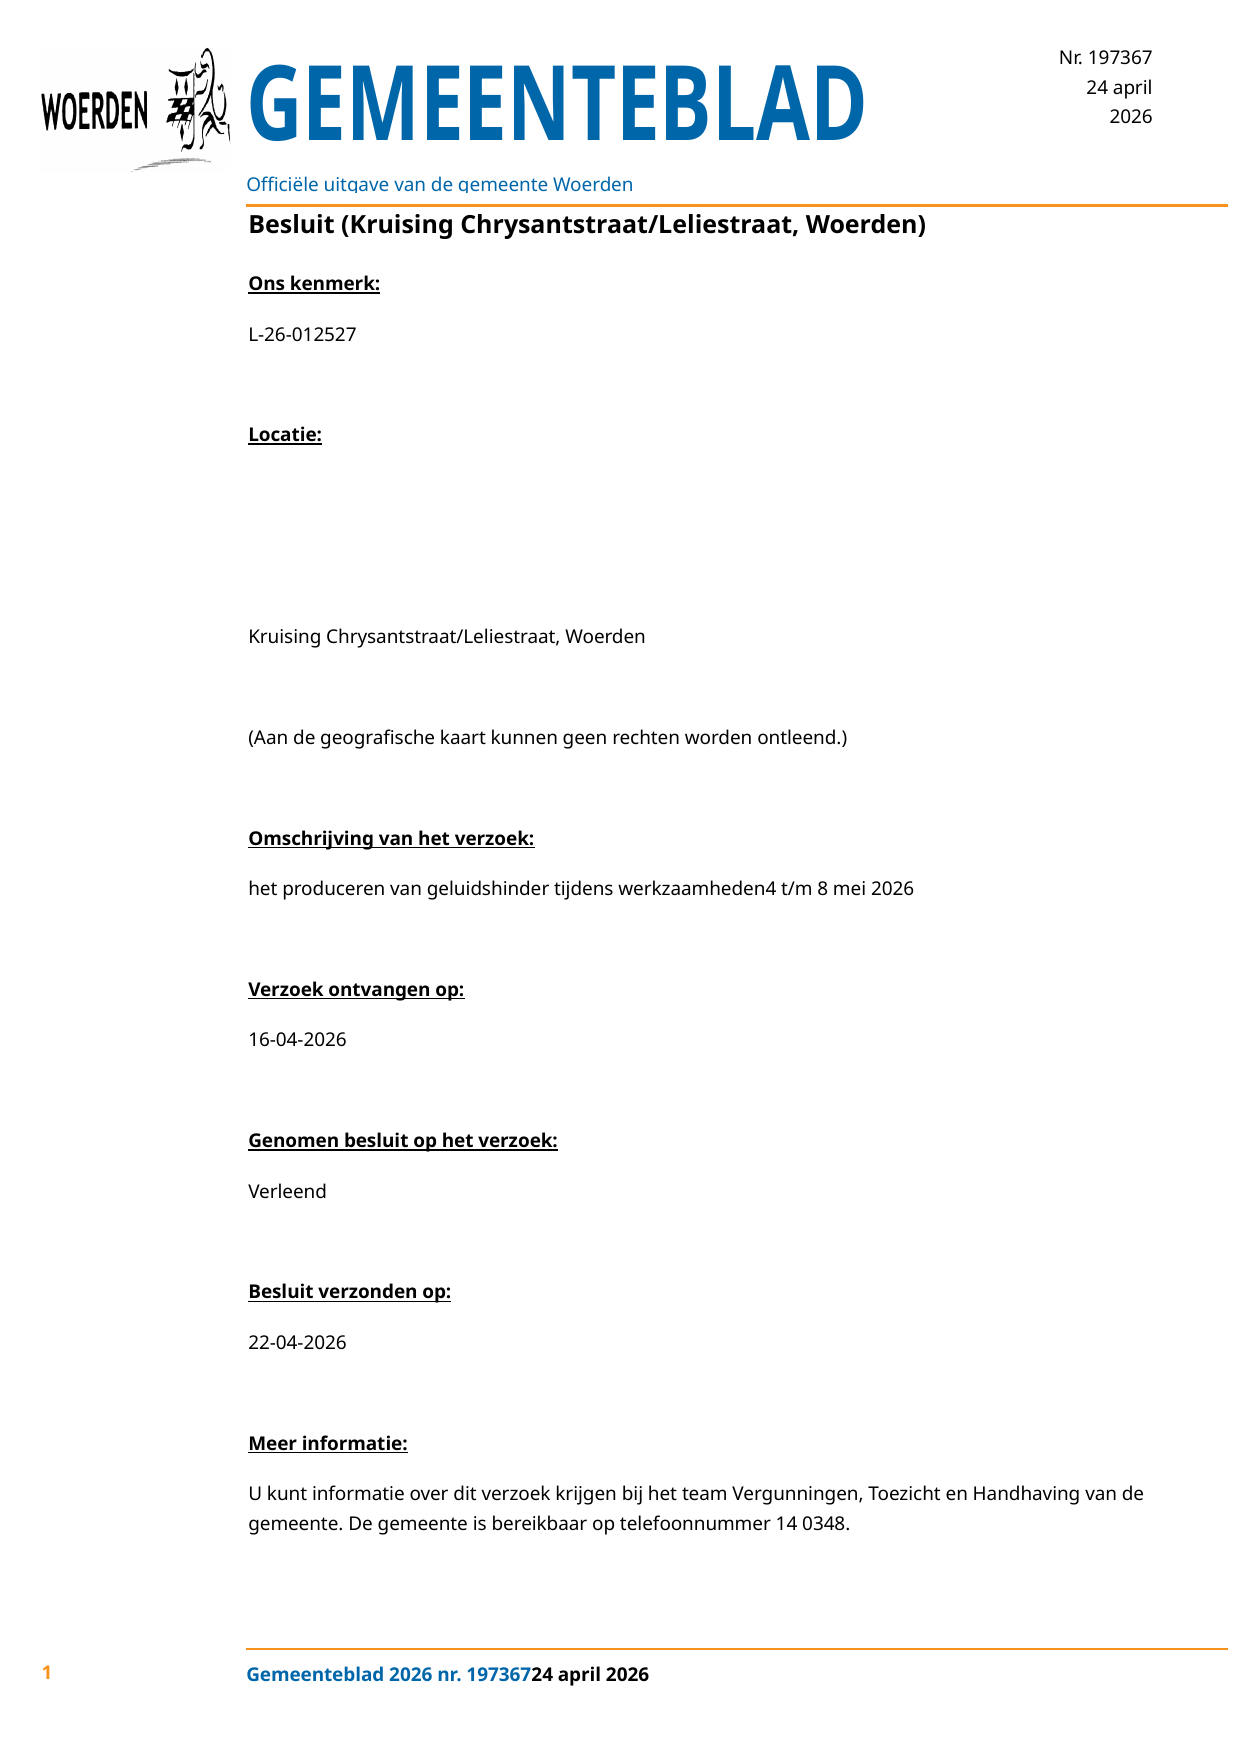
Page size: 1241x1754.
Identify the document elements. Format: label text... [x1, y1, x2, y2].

text Besluit verzonden op: [248, 1279, 1152, 1304]
text Omschrijving van het verzoek: [248, 825, 1152, 851]
text Genomen besluit op het verzoek: [248, 1127, 1152, 1153]
text U kunt informatie over dit verzoek krijgen bij het team Vergunningen, Toezicht en Handhaving van de gemeente. De gemeente is bereikbaar op telefoonnummer 14 0348. [248, 1480, 1152, 1536]
text Besluit (Kruising Chrysantstraat/Leliestraat, Woerden) [248, 207, 1152, 241]
text Meer informatie: [248, 1430, 1152, 1456]
text 22-04-2026 [248, 1329, 1152, 1355]
text het produceren van geluidshinder tijdens werkzaamheden4 t/m 8 mei 2026 [248, 875, 1152, 901]
text Verleend [248, 1178, 1152, 1203]
text Kruising Chrysantstraat/Leliestraat, Woerden [248, 623, 1152, 649]
text L-26-012527 [248, 321, 1152, 346]
text Ons kenmerk: [248, 270, 1152, 296]
picture [41, 47, 231, 172]
text Verzoek ontvangen op: [248, 976, 1152, 1002]
text Locatie: [248, 422, 1152, 447]
text 16-04-2026 [248, 1027, 1152, 1052]
text (Aan de geografische kaart kunnen geen rechten worden ontleend.) [248, 724, 1152, 750]
